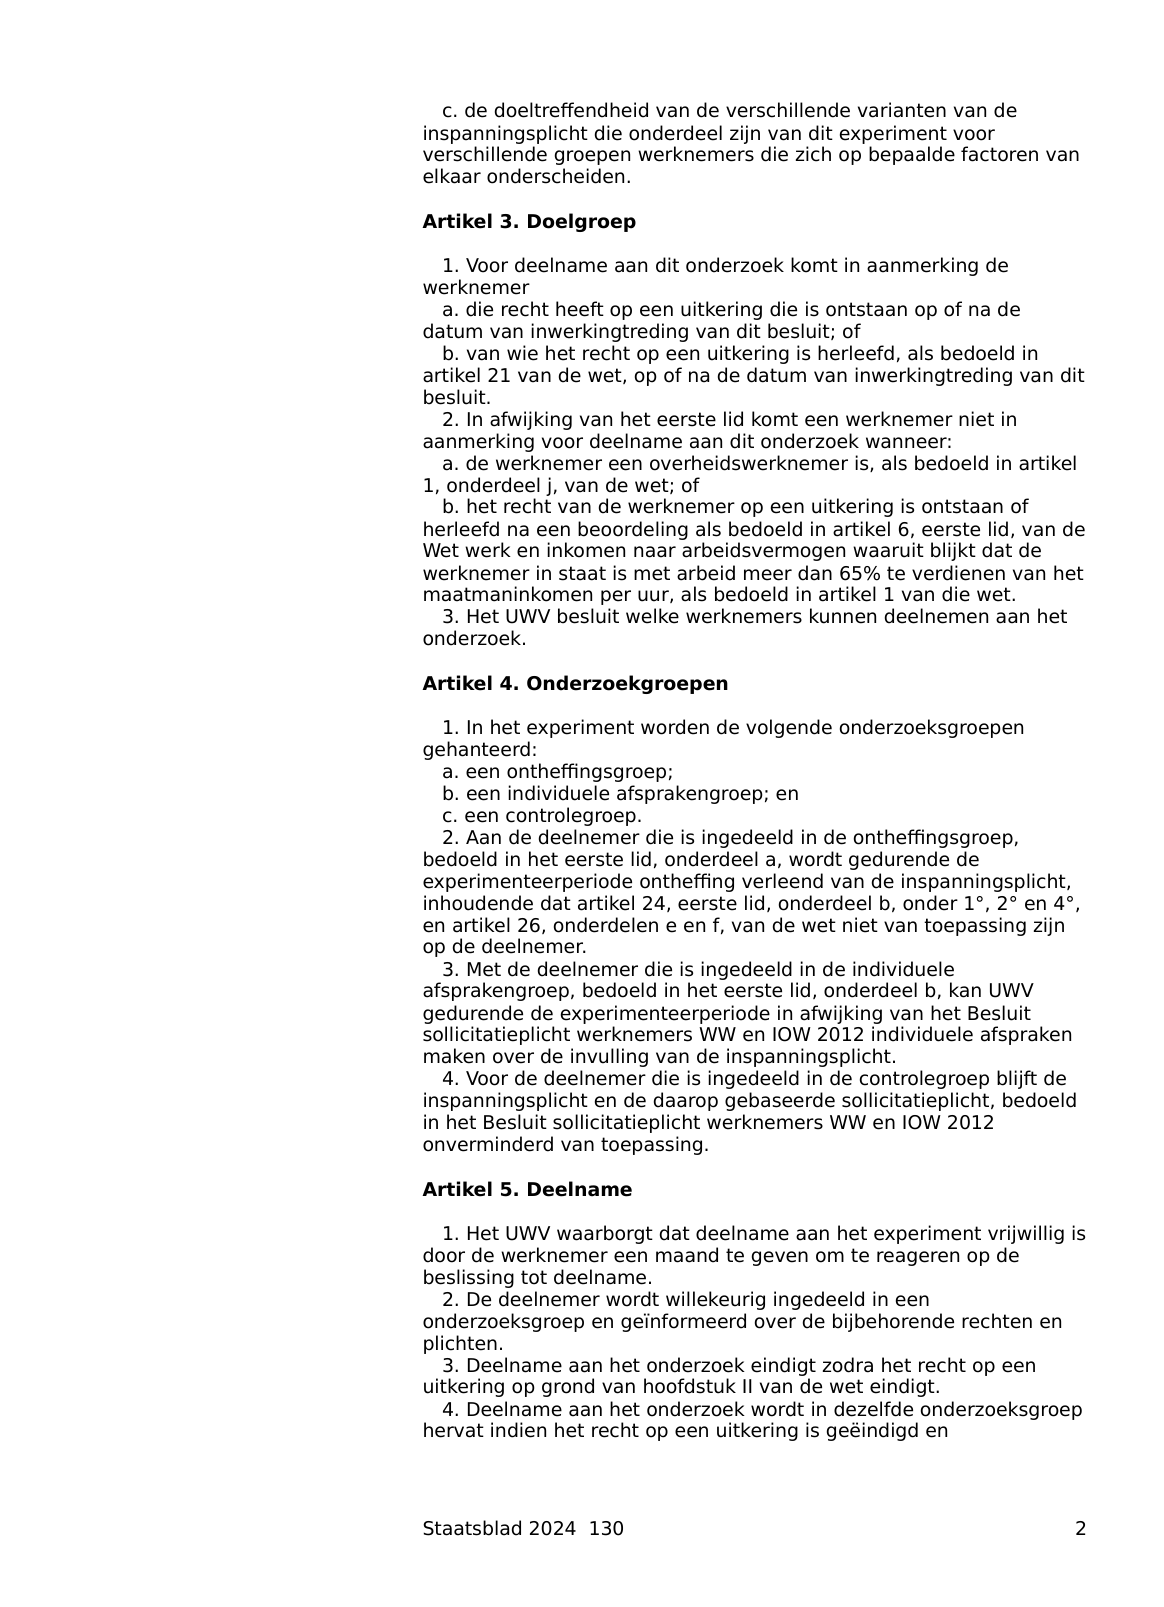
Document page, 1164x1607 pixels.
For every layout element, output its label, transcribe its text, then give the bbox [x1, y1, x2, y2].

text 3. Het UWV besluit welke werknemers kunnen deelnemen aan het onderzoek. [422, 606, 1087, 650]
text 2. Aan de deelnemer die is ingedeeld in de ontheffingsgroep, bedoeld in het eerste lid, onderdeel a, wordt gedurende de experimenteerperiode ontheffing verleend van de inspanningsplicht, inhoudende dat artikel 24, eerste lid, onderdeel b, onder 1°, 2° en 4°, en artikel 26, onderdelen e en f, van de wet niet van toepassing zijn op de deelnemer. [422, 827, 1087, 958]
text c. de doeltreffendheid van de verschillende varianten van de inspanningsplicht die onderdeel zijn van dit experiment voor verschillende groepen werknemers die zich op bepaalde factoren van elkaar onderscheiden. [422, 100, 1087, 188]
text 3. Deelname aan het onderzoek eindigt zodra het recht op een uitkering op grond van hoofdstuk II van de wet eindigt. [422, 1354, 1087, 1398]
text 2. De deelnemer wordt willekeurig ingedeeld in een onderzoeksgroep en geïnformeerd over de bijbehorende rechten en plichten. [422, 1288, 1087, 1354]
text b. het recht van de werknemer op een uitkering is ontstaan of herleefd na een beoordeling als bedoeld in artikel 6, eerste lid, van de Wet werk en inkomen naar arbeidsvermogen waaruit blijkt dat de werknemer in staat is met arbeid meer dan 65% te verdienen van het maatmaninkomen per uur, als bedoeld in artikel 1 van die wet. [422, 496, 1087, 606]
text c. een controlegroep. [422, 804, 1087, 827]
text a. een ontheffingsgroep; [422, 761, 1087, 783]
text a. de werknemer een overheidswerknemer is, als bedoeld in artikel 1, onderdeel j, van de wet; of [422, 452, 1087, 496]
subtitle Artikel 3. Doelgroep [422, 211, 1087, 232]
subtitle Artikel 4. Onderzoekgroepen [422, 672, 1087, 694]
text 1. Het UWV waarborgt dat deelname aan het experiment vrijwillig is door de werknemer een maand te geven om te reageren op de beslissing tot deelname. [422, 1223, 1087, 1288]
text b. van wie het recht op een uitkering is herleefd, als bedoeld in artikel 21 van de wet, op of na de datum van inwerkingtreding van dit besluit. [422, 343, 1087, 408]
subtitle Artikel 5. Deelname [422, 1178, 1087, 1200]
text 3. Met de deelnemer die is ingedeeld in de individuele afsprakengroep, bedoeld in het eerste lid, onderdeel b, kan UWV gedurende de experimenteerperiode in afwijking van het Besluit sollicitatieplicht werknemers WW en IOW 2012 individuele afspraken maken over de invulling van de inspanningsplicht. [422, 958, 1087, 1068]
text 4. Voor de deelnemer die is ingedeeld in de controlegroep blijft de inspanningsplicht en de daarop gebaseerde sollicitatieplicht, bedoeld in het Besluit sollicitatieplicht werknemers WW en IOW 2012 onverminderd van toepassing. [422, 1068, 1087, 1156]
text 1. In het experiment worden de volgende onderzoeksgroepen gehanteerd: [422, 717, 1087, 761]
text 4. Deelname aan het onderzoek wordt in dezelfde onderzoeksgroep hervat indien het recht op een uitkering is geëindigd en [422, 1398, 1087, 1442]
text b. een individuele afsprakengroep; en [422, 783, 1087, 804]
text a. die recht heeft op een uitkering die is ontstaan op of na de datum van inwerkingtreding van dit besluit; of [422, 299, 1087, 343]
text 2. In afwijking van het eerste lid komt een werknemer niet in aanmerking voor deelname aan dit onderzoek wanneer: [422, 408, 1087, 452]
text 1. Voor deelname aan dit onderzoek komt in aanmerking de werknemer [422, 255, 1087, 299]
